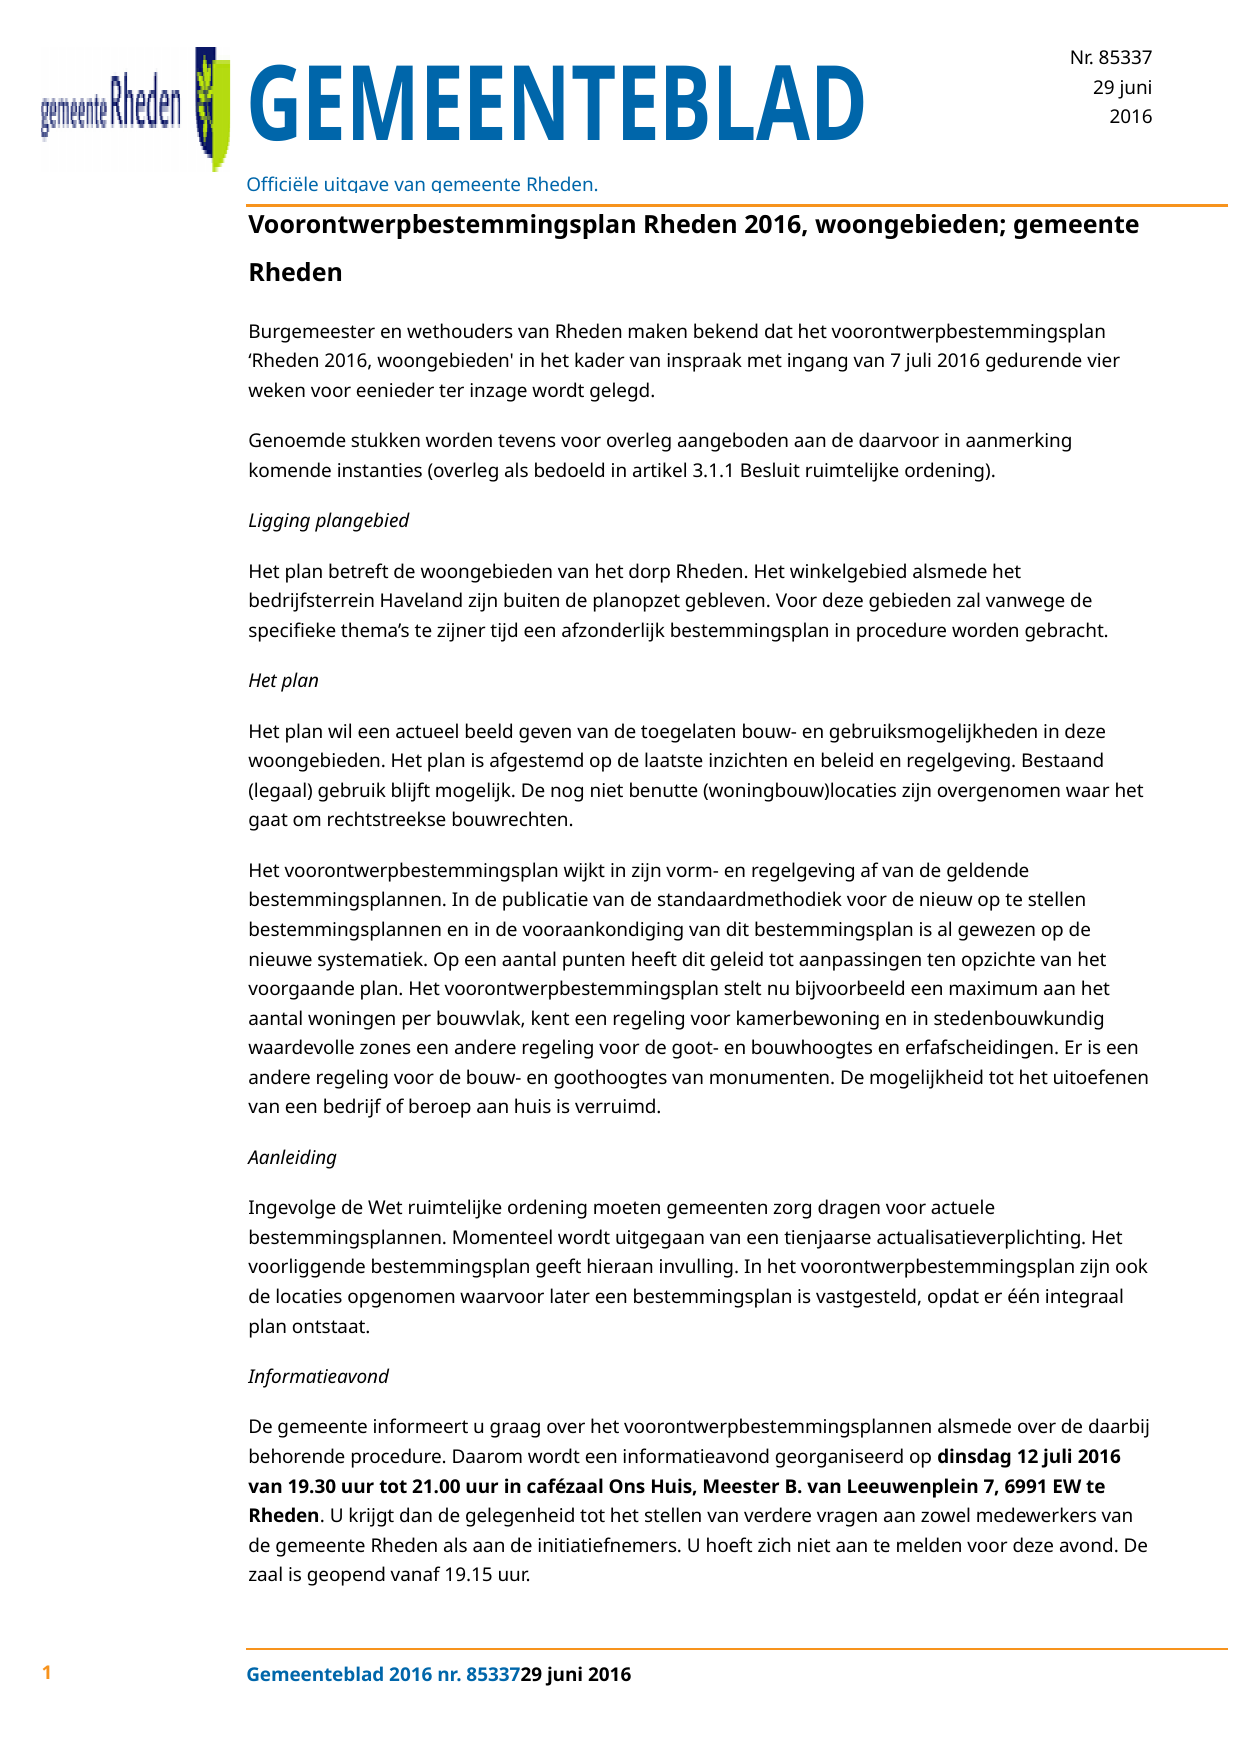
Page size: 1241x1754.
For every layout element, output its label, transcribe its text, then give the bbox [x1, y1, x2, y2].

text Genoemde stukken worden tevens voor overleg aangeboden aan de daarvoor in aanmerking komende instanties (overleg als bedoeld in artikel 3.1.1 Besluit ruimtelijke ordening). [248, 427, 1152, 483]
text Aanleiding [248, 1144, 1152, 1170]
text Het plan betreft de woongebieden van het dorp Rheden. Het winkelgebied alsmede het bedrijfsterrein Haveland zijn buiten de planopzet gebleven. Voor deze gebieden zal vanwege de specifieke thema’s te zijner tijd een afzonderlijk bestemmingsplan in procedure worden gebracht. [248, 558, 1152, 643]
text Het plan wil een actueel beeld geven van de toegelaten bouw- en gebruiksmogelijkheden in deze woongebieden. Het plan is afgestemd op de laatste inzichten en beleid en regelgeving. Bestaand (legaal) gebruik blijft mogelijk. De nog niet benutte (woningbouw)locaties zijn overgenomen waar het gaat om rechtstreekse bouwrechten. [248, 718, 1152, 832]
text Ligging plangebied [248, 507, 1152, 533]
text Informatieavond [248, 1363, 1152, 1389]
text Ingevolge de Wet ruimtelijke ordening moeten gemeenten zorg dragen voor actuele bestemmingsplannen. Momenteel wordt uitgegaan van een tienjaarse actualisatieverplichting. Het voorliggende bestemmingsplan geeft hieraan invulling. In het voorontwerpbestemmingsplan zijn ook de locaties opgenomen waarvoor later een bestemmingsplan is vastgesteld, opdat er één integraal plan ontstaat. [248, 1194, 1152, 1339]
text Het plan [248, 667, 1152, 693]
picture [41, 47, 231, 172]
text Voorontwerpbestemmingsplan Rheden 2016, woongebieden; gemeente Rheden [248, 207, 1152, 288]
text Het voorontwerpbestemmingsplan wijkt in zijn vorm- en regelgeving af van de geldende bestemmingsplannen. In de publicatie van de standaardmethodiek voor de nieuw op te stellen bestemmingsplannen en in de vooraankondiging van dit bestemmingsplan is al gewezen op de nieuwe systematiek. Op een aantal punten heeft dit geleid tot aanpassingen ten opzichte van het voorgaande plan. Het voorontwerpbestemmingsplan stelt nu bijvoorbeeld een maximum aan het aantal woningen per bouwvlak, kent een regeling voor kamerbewoning en in stedenbouwkundig waardevolle zones een andere regeling voor de goot- en bouwhoogtes en erfafscheidingen. Er is een andere regeling voor de bouw- en goothoogtes van monumenten. De mogelijkheid tot het uitoefenen van een bedrijf of beroep aan huis is verruimd. [248, 857, 1152, 1119]
text De gemeente informeert u graag over het voorontwerpbestemmingsplannen alsmede over de daarbij behorende procedure. Daarom wordt een informatieavond georganiseerd op dinsdag 12 juli 2016 van 19.30 uur tot 21.00 uur in cafézaal Ons Huis, Meester B. van Leeuwenplein 7, 6991 EW te Rheden. U krijgt dan de gelegenheid tot het stellen van verdere vragen aan zowel medewerkers van de gemeente Rheden als aan de initiatiefnemers. U hoeft zich niet aan te melden voor deze avond. De zaal is geopend vanaf 19.15 uur. [248, 1414, 1152, 1587]
text Burgemeester en wethouders van Rheden maken bekend dat het voorontwerpbestemmingsplan ‘Rheden 2016, woongebieden' in het kader van inspraak met ingang van 7 juli 2016 gedurende vier weken voor eenieder ter inzage wordt gelegd. [248, 318, 1152, 403]
